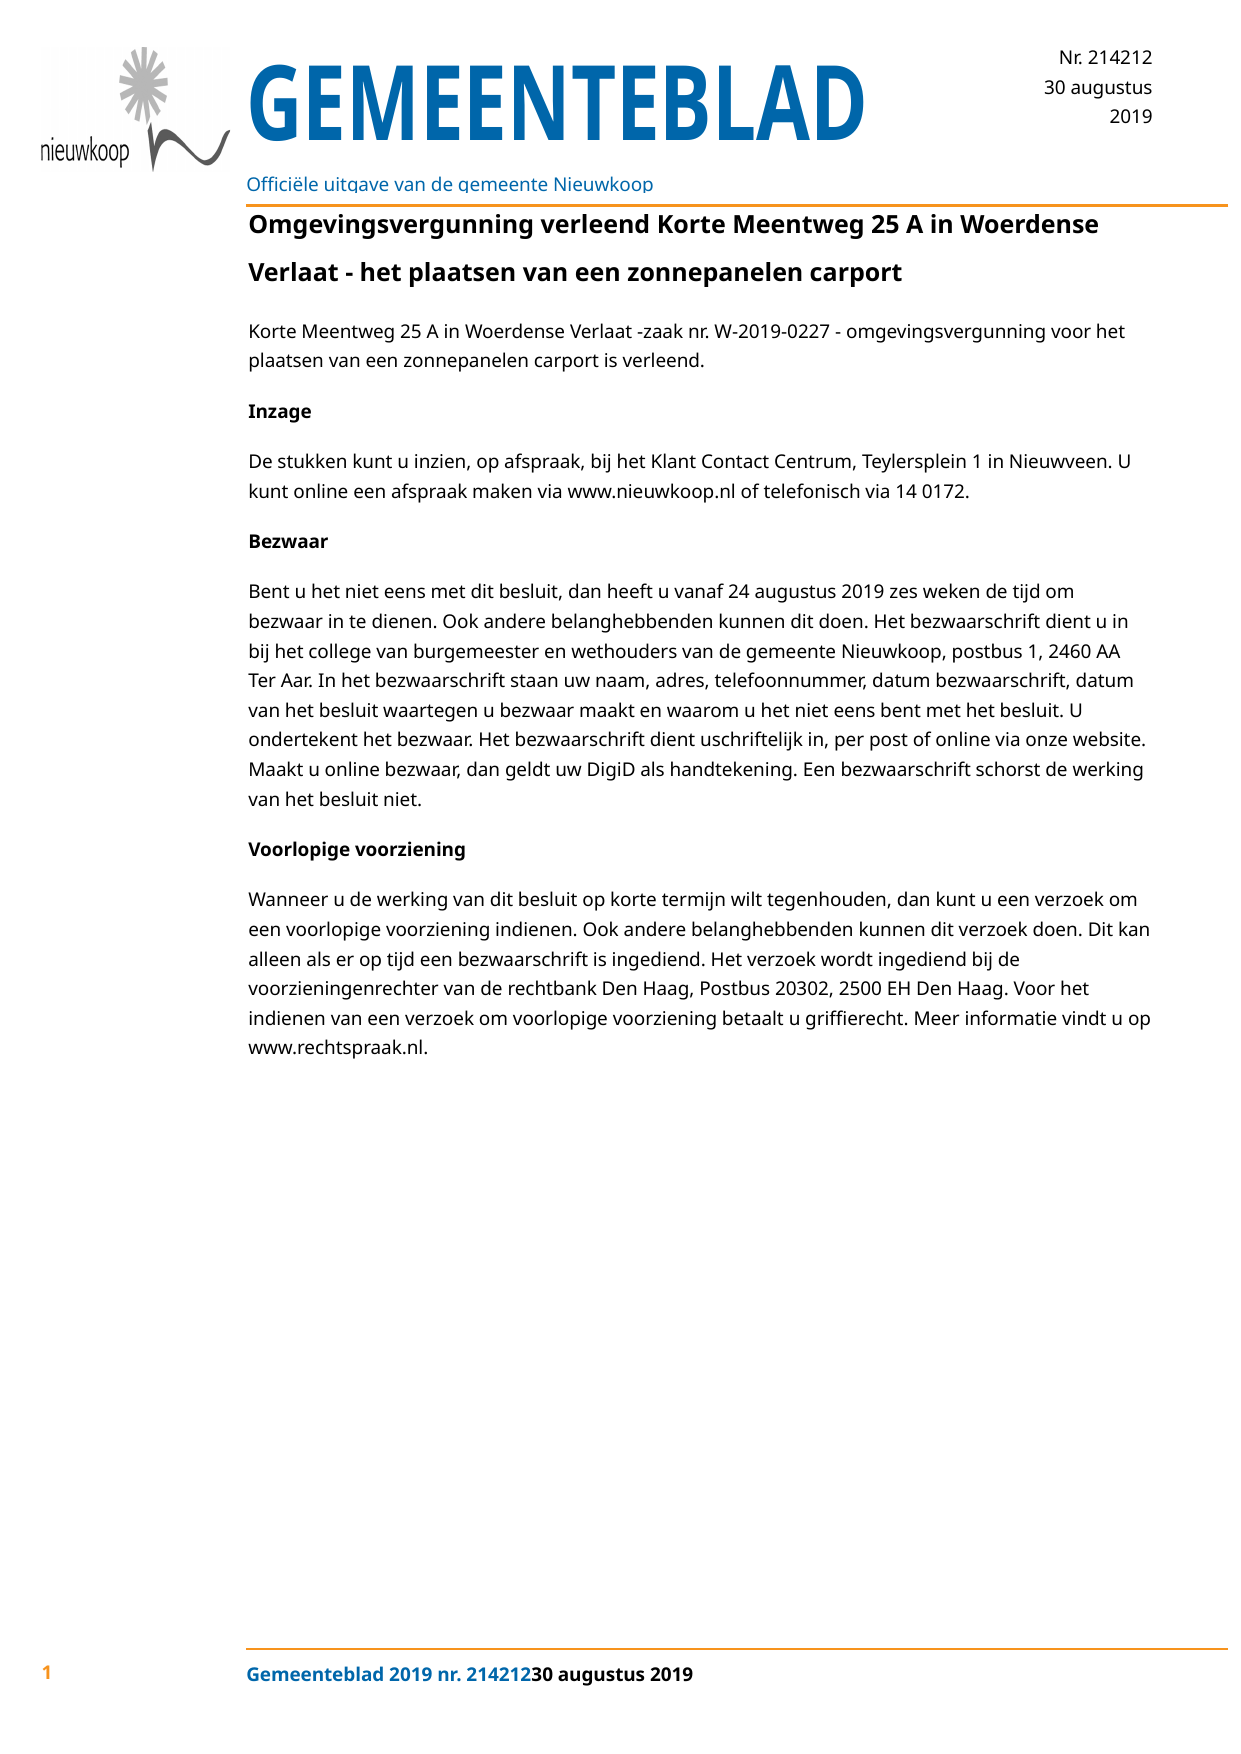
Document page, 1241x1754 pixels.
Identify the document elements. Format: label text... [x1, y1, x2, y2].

text Omgevingsvergunning verleend Korte Meentweg 25 A in Woerdense Verlaat - het plaatsen van een zonnepanelen carport [248, 207, 1152, 288]
text Wanneer u de werking van dit besluit op korte termijn wilt tegenhouden, dan kunt u een verzoek om een voorlopige voorziening indienen. Ook andere belanghebbenden kunnen dit verzoek doen. Dit kan alleen als er op tijd een bezwaarschrift is ingediend. Het verzoek wordt ingediend bij de voorzieningenrechter van de rechtbank Den Haag, Postbus 20302, 2500 EH Den Haag. Voor het indienen van een verzoek om voorlopige voorziening betaalt u griffierecht. Meer informatie vindt u op www.rechtspraak.nl. [248, 887, 1152, 1060]
text Voorlopige voorziening [248, 836, 1152, 862]
text Inzage [248, 398, 1152, 424]
text De stukken kunt u inzien, op afspraak, bij het Klant Contact Centrum, Teylersplein 1 in Nieuwveen. U kunt online een afspraak maken via www.nieuwkoop.nl of telefonisch via 14 0172. [248, 448, 1152, 504]
text Bezwaar [248, 528, 1152, 554]
text Bent u het niet eens met dit besluit, dan heeft u vanaf 24 augustus 2019 zes weken de tijd om bezwaar in te dienen. Ook andere belanghebbenden kunnen dit doen. Het bezwaarschrift dient u in bij het college van burgemeester en wethouders van de gemeente Nieuwkoop, postbus 1, 2460 AA Ter Aar. In het bezwaarschrift staan uw naam, adres, telefoonnummer, datum bezwaarschrift, datum van het besluit waartegen u bezwaar maakt en waarom u het niet eens bent met het besluit. U ondertekent het bezwaar. Het bezwaarschrift dient uschriftelijk in, per post of online via onze website. Maakt u online bezwaar, dan geldt uw DigiD als handtekening. Een bezwaarschrift schorst de werking van het besluit niet. [248, 579, 1152, 812]
text Korte Meentweg 25 A in Woerdense Verlaat -zaak nr. W-2019-0227 - omgevingsvergunning voor het plaatsen van een zonnepanelen carport is verleend. [248, 318, 1152, 373]
picture [41, 47, 231, 172]
